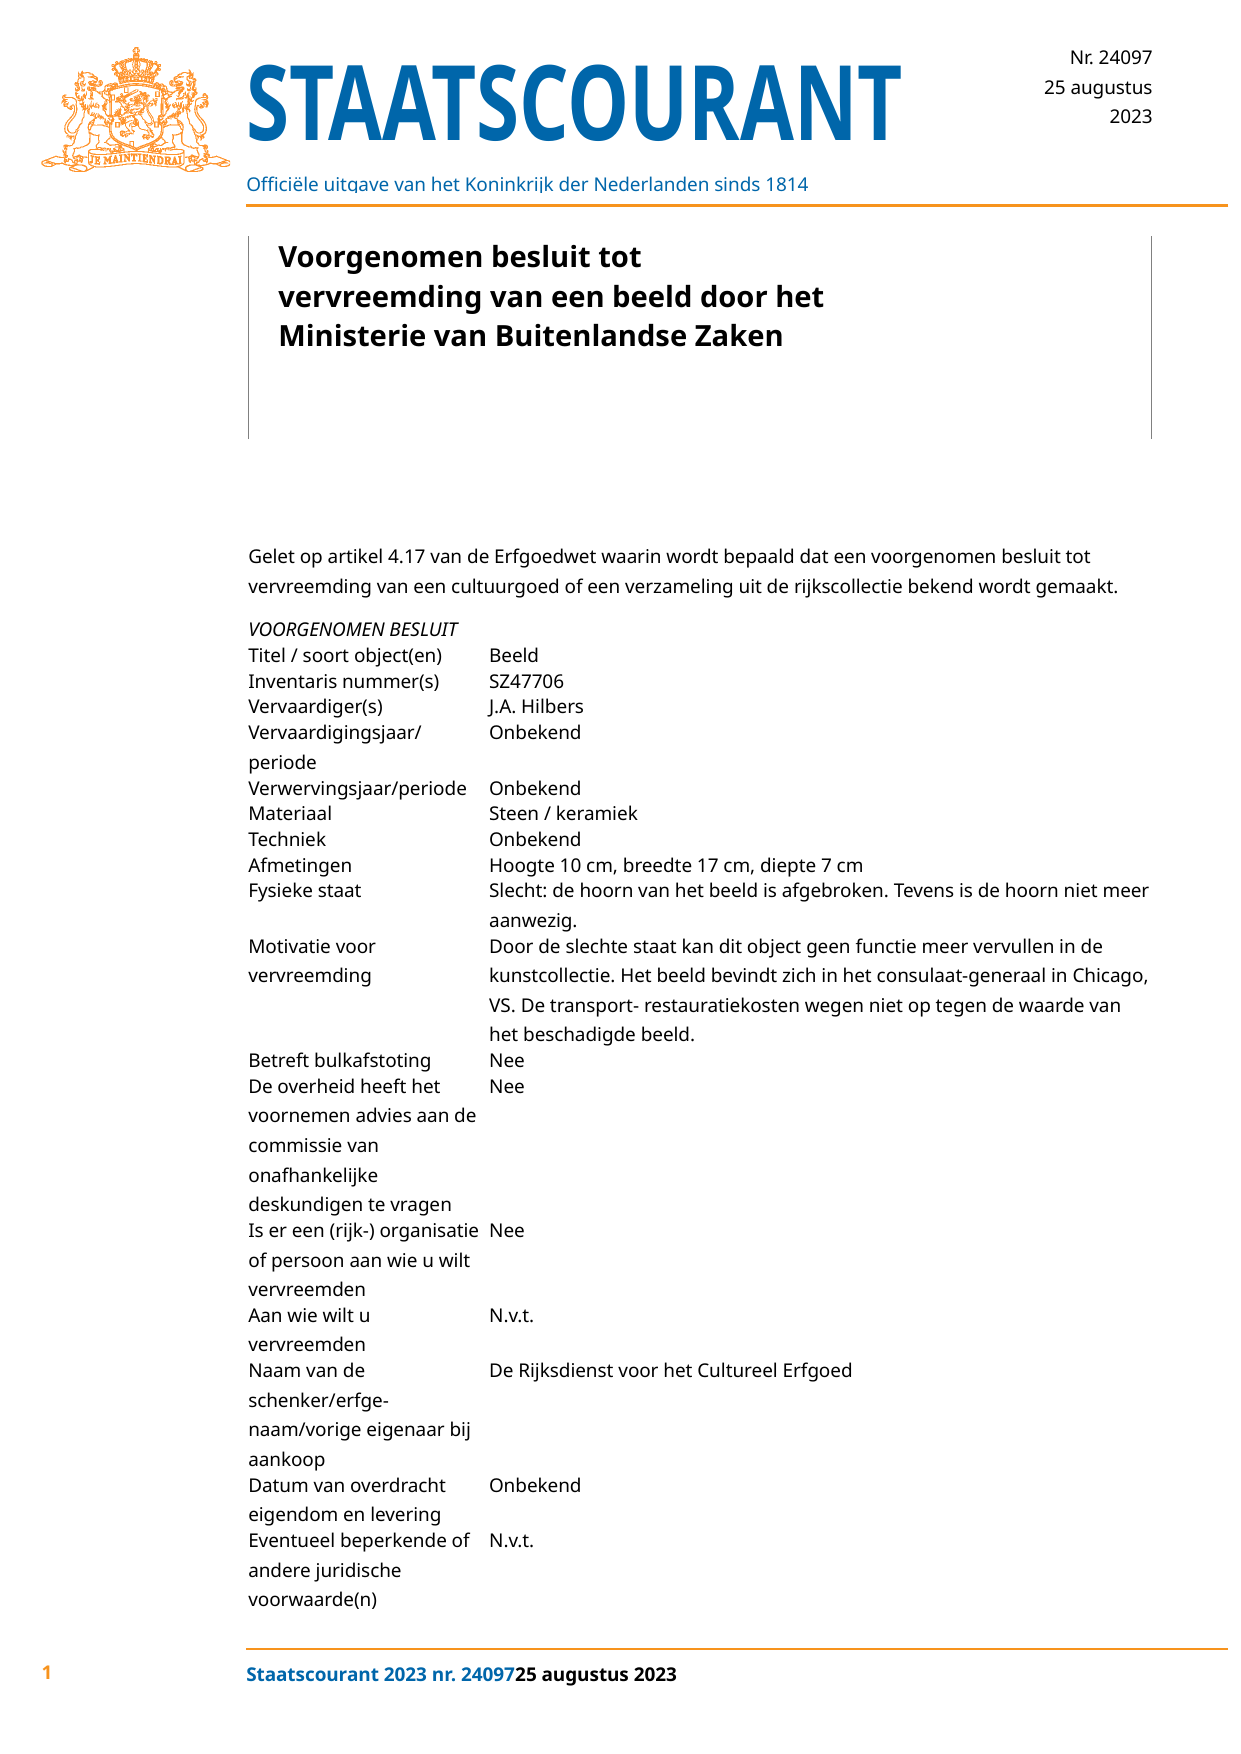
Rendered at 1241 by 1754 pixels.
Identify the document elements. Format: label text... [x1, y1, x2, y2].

table_cell Datum van overdracht eigendom en levering [248, 1472, 489, 1527]
table_cell Vervaardiger(s) [248, 694, 489, 719]
table_cell Hoogte 10 cm, breedte 17 cm, diepte 7 cm [489, 852, 1152, 878]
table_cell SZ47706 [489, 668, 1152, 694]
text Gelet op artikel 4.17 van de Erfgoedwet waarin wordt bepaald dat een voorgenomen besluit tot vervreemding van een cultuurgoed of een verzameling uit de rijkscollectie bekend wordt gemaakt. [248, 544, 1152, 599]
table_header Titel / soort object(en) [248, 642, 489, 668]
table_cell Steen / keramiek [489, 800, 1152, 826]
table_cell Onbekend [489, 775, 1152, 800]
table_cell J.A. Hilbers [489, 694, 1152, 719]
table_cell N.v.t. [489, 1527, 1152, 1612]
table_header Voorgenomen besluit tot vervreemding van een beeld door het Ministerie van Buitenlandse Zaken [249, 236, 850, 439]
table_cell Betreft bulkafstoting [248, 1048, 489, 1073]
table_cell Is er een (rijk-) organisatie of persoon aan wie u wilt vervreemden [248, 1217, 489, 1302]
table_cell Vervaardigingsjaar/periode [248, 719, 489, 775]
table_cell Afmetingen [248, 852, 489, 878]
picture [41, 47, 231, 172]
table_cell De Rijksdienst voor het Cultureel Erfgoed [489, 1358, 1152, 1472]
text VOORGENOMEN BESLUIT [248, 616, 1152, 642]
table_cell Naam van de schenker/erfge- naam/vorige eigenaar bij aankoop [248, 1358, 489, 1472]
table_cell Onbekend [489, 826, 1152, 852]
table_cell N.v.t. [489, 1302, 1152, 1357]
table_header Beeld [489, 642, 1152, 668]
table_cell Aan wie wilt u vervreemden [248, 1302, 489, 1357]
table_cell Nee [489, 1073, 1152, 1217]
table_cell De overheid heeft het voornemen advies aan de commissie van onafhankelijke deskundigen te vragen [248, 1073, 489, 1217]
table_header [1090, 236, 1151, 413]
table_cell Fysieke staat [248, 878, 489, 933]
table_cell Door de slechte staat kan dit object geen functie meer vervullen in de kunstcollectie. Het beeld bevindt zich in het consulaat-generaal in Chicago, VS. De transport- restauratiekosten wegen niet op tegen de waarde van het beschadigde beeld. [489, 933, 1152, 1047]
table_cell Onbekend [489, 1472, 1152, 1527]
table_cell Eventueel beperkende of andere juridische voorwaarde(n) [248, 1527, 489, 1612]
table_cell Inventaris nummer(s) [248, 668, 489, 694]
picture [912, 236, 1090, 414]
table_cell Nee [489, 1217, 1152, 1302]
table_cell Verwervingsjaar/periode [248, 775, 489, 800]
table_cell Techniek [248, 826, 489, 852]
table_cell Materiaal [248, 800, 489, 826]
table_header [850, 236, 912, 413]
table_cell Nee [489, 1048, 1152, 1073]
table_cell Slecht: de hoorn van het beeld is afgebroken. Tevens is de hoorn niet meer aanwezig. [489, 878, 1152, 933]
table_cell Motivatie voor vervreemding [248, 933, 489, 1047]
table_header [850, 414, 1151, 439]
table_cell Onbekend [489, 719, 1152, 775]
